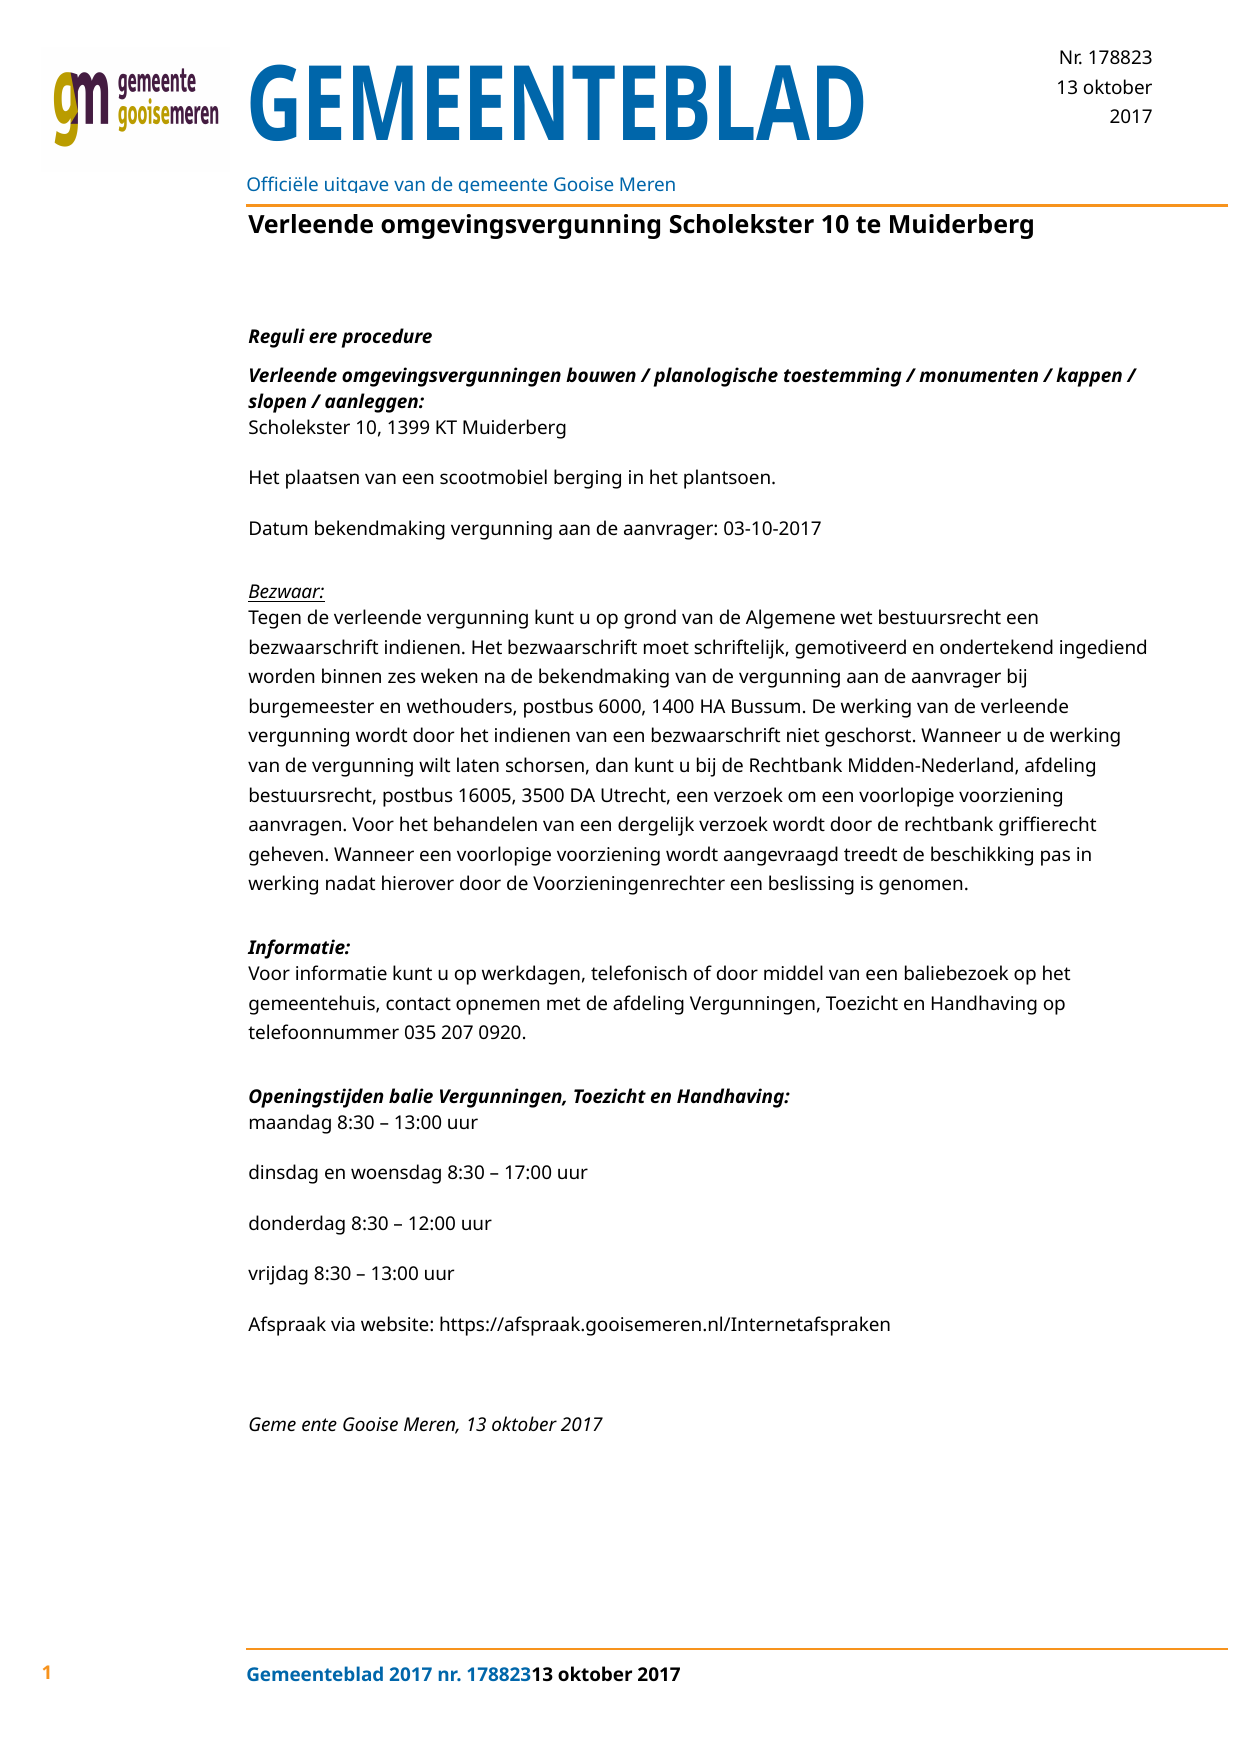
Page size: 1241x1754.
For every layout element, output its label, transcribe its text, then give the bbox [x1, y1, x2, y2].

text Openingstijden balie Vergunningen, Toezicht en Handhaving: [248, 1083, 1152, 1109]
text Afspraak via website: https://afspraak.gooisemeren.nl/Internetafspraken [248, 1311, 1152, 1337]
text Datum bekendmaking vergunning aan de aanvrager: 03-10-2017 [248, 515, 1152, 540]
text Verleende omgevingsvergunningen bouwen / planologische toestemming / monumenten / kappen / slopen / aanleggen: [248, 362, 1152, 414]
text Informatie: [248, 934, 1152, 960]
text Voor informatie kunt u op werkdagen, telefonisch of door middel van een baliebezoek op het gemeentehuis, contact opnemen met de afdeling Vergunningen, Toezicht en Handhaving op telefoonnummer 035 207 0920. [248, 960, 1152, 1045]
text dinsdag en woensdag 8:30 – 17:00 uur [248, 1159, 1152, 1185]
text Geme ente Gooise Meren, 13 oktober 2017 [248, 1412, 1152, 1437]
text vrijdag 8:30 – 13:00 uur [248, 1260, 1152, 1286]
text Verleende omgevingsvergunning Scholekster 10 te Muiderberg [248, 207, 1152, 241]
text maandag 8:30 – 13:00 uur [248, 1109, 1152, 1135]
picture [41, 47, 231, 172]
text Reguli ere procedure [248, 323, 1152, 349]
text Tegen de verleende vergunning kunt u op grond van de Algemene wet bestuursrecht een bezwaarschrift indienen. Het bezwaarschrift moet schriftelijk, gemotiveerd en ondertekend ingediend worden binnen zes weken na de bekendmaking van de vergunning aan de aanvrager bij burgemeester en wethouders, postbus 6000, 1400 HA Bussum. De werking van de verleende vergunning wordt door het indienen van een bezwaarschrift niet geschorst. Wanneer u de werking van de vergunning wilt laten schorsen, dan kunt u bij de Rechtbank Midden-Nederland, afdeling bestuursrecht, postbus 16005, 3500 DA Utrecht, een verzoek om een voorlopige voorziening aanvragen. Voor het behandelen van een dergelijk verzoek wordt door de rechtbank griffierecht geheven. Wanneer een voorlopige voorziening wordt aangevraagd treedt de beschikking pas in werking nadat hierover door de Voorzieningenrechter een beslissing is genomen. [248, 604, 1152, 896]
text Het plaatsen van een scootmobiel berging in het plantsoen. [248, 464, 1152, 490]
text donderdag 8:30 – 12:00 uur [248, 1210, 1152, 1236]
text Bezwaar: [248, 579, 1152, 604]
text Scholekster 10, 1399 KT Muiderberg [248, 414, 1152, 439]
